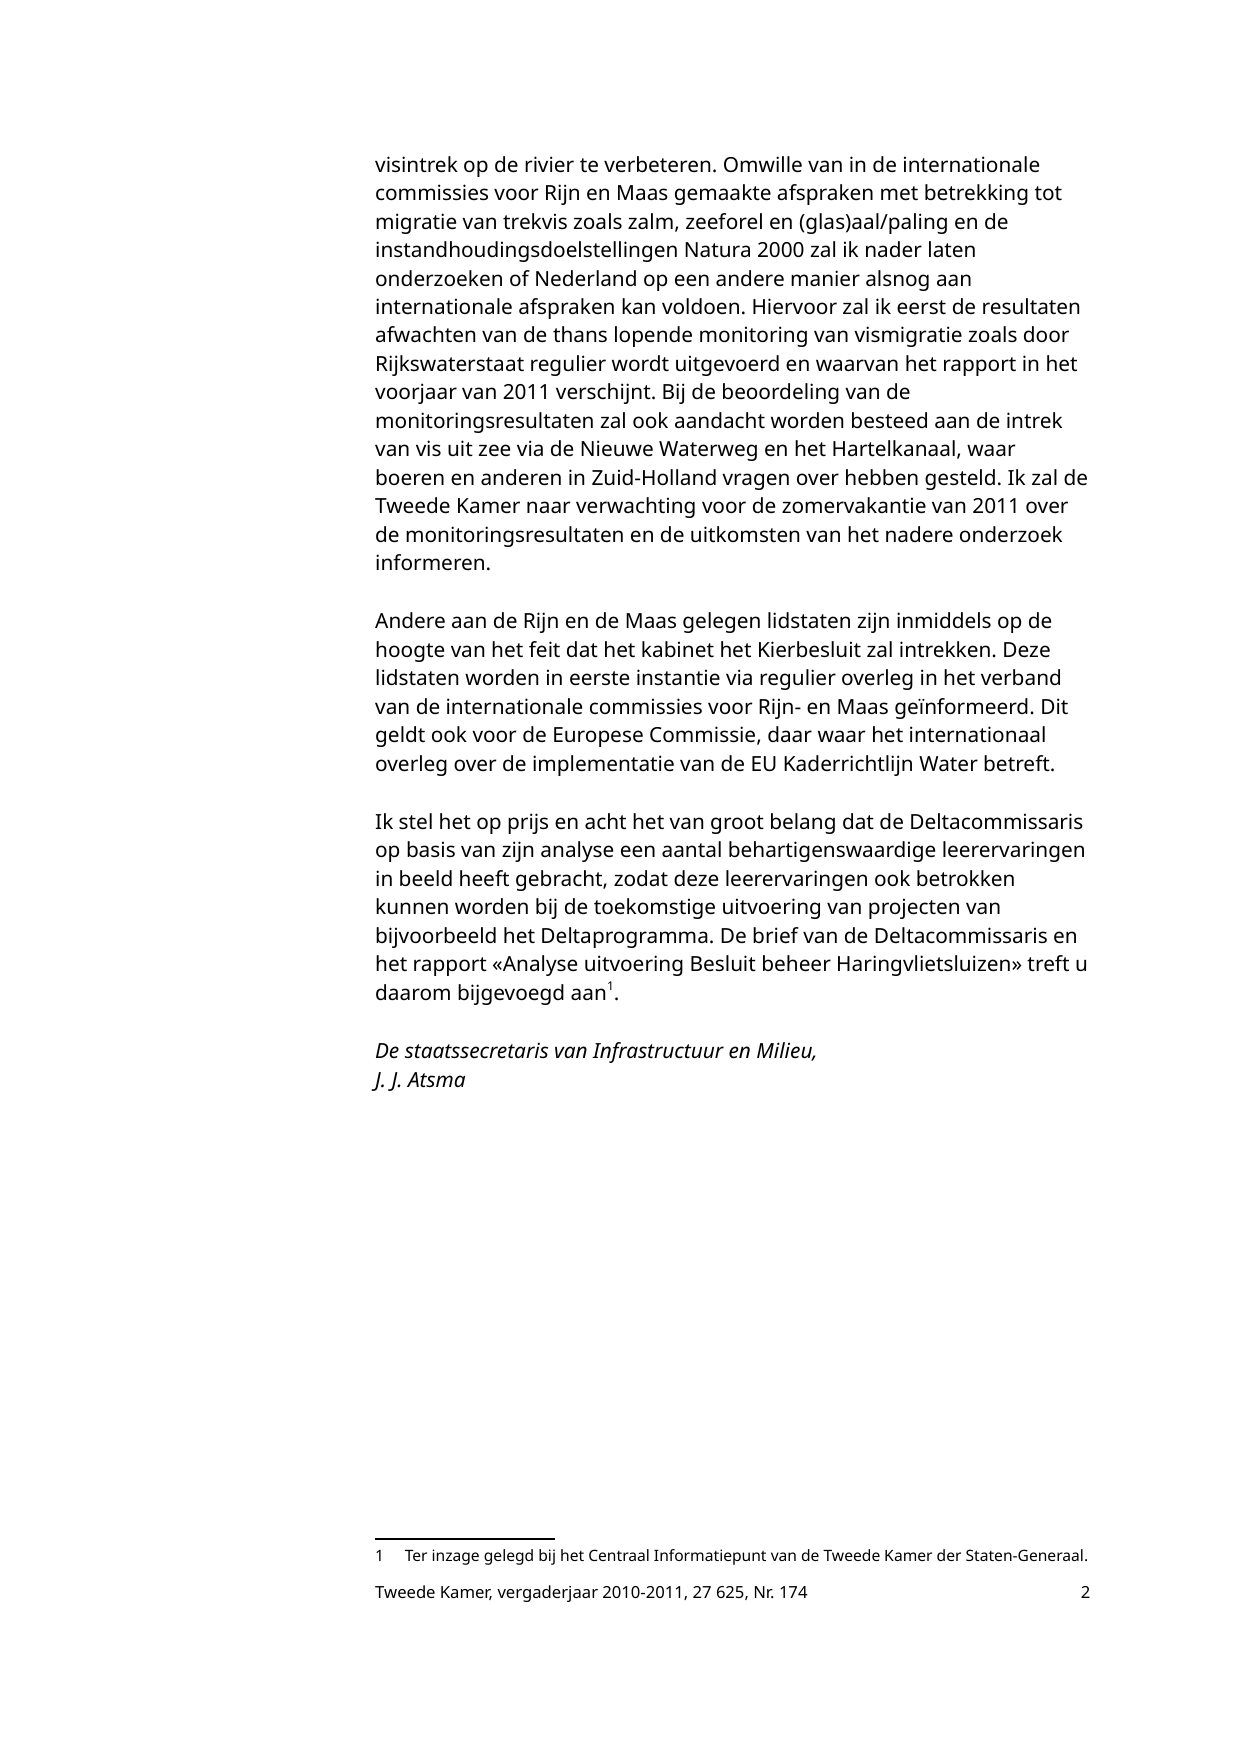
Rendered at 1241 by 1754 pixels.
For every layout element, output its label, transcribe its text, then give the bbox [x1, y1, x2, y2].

text Ik stel het op prijs en acht het van groot belang dat de Deltacommissaris op basis van zijn analyse een aantal behartigenswaardige leerervaringen in beeld heeft gebracht, zodat deze leerervaringen ook betrokken kunnen worden bij de toekomstige uitvoering van projecten van bijvoorbeeld het Deltaprogramma. De brief van de Deltacommissaris en het rapport «Analyse uitvoering Besluit beheer Haringvlietsluizen» treft u daarom bijgevoegd aan. [375, 807, 1090, 1006]
text De staatssecretaris van Infrastructuur en Milieu, [375, 1036, 1090, 1065]
text Andere aan de Rijn en de Maas gelegen lidstaten zijn inmiddels op de hoogte van het feit dat het kabinet het Kierbesluit zal intrekken. Deze lidstaten worden in eerste instantie via regulier overleg in het verband van de internationale commissies voor Rijn- en Maas geïnformeerd. Dit geldt ook voor de Europese Commissie, daar waar het internationaal overleg over de implementatie van de EU Kaderrichtlijn Water betreft. [375, 607, 1090, 777]
text J. J. Atsma [375, 1065, 1090, 1093]
text Ter inzage gelegd bij het Centraal Informatiepunt van de Tweede Kamer der Staten-Generaal. [375, 1509, 1090, 1566]
text visintrek op de rivier te verbeteren. Omwille van in de internationale commissies voor Rijn en Maas gemaakte afspraken met betrekking tot migratie van trekvis zoals zalm, zeeforel en (glas)aal/paling en de instandhoudingsdoelstellingen Natura 2000 zal ik nader laten onderzoeken of Nederland op een andere manier alsnog aan internationale afspraken kan voldoen. Hiervoor zal ik eerst de resultaten afwachten van de thans lopende monitoring van vismigratie zoals door Rijkswaterstaat regulier wordt uitgevoerd en waarvan het rapport in het voorjaar van 2011 verschijnt. Bij de beoordeling van de monitoringsresultaten zal ook aandacht worden besteed aan de intrek van vis uit zee via de Nieuwe Waterweg en het Hartelkanaal, waar boeren en anderen in Zuid-Holland vragen over hebben gesteld. Ik zal de Tweede Kamer naar verwachting voor de zomervakantie van 2011 over de monitoringsresultaten en de uitkomsten van het nadere onderzoek informeren. [375, 150, 1090, 577]
